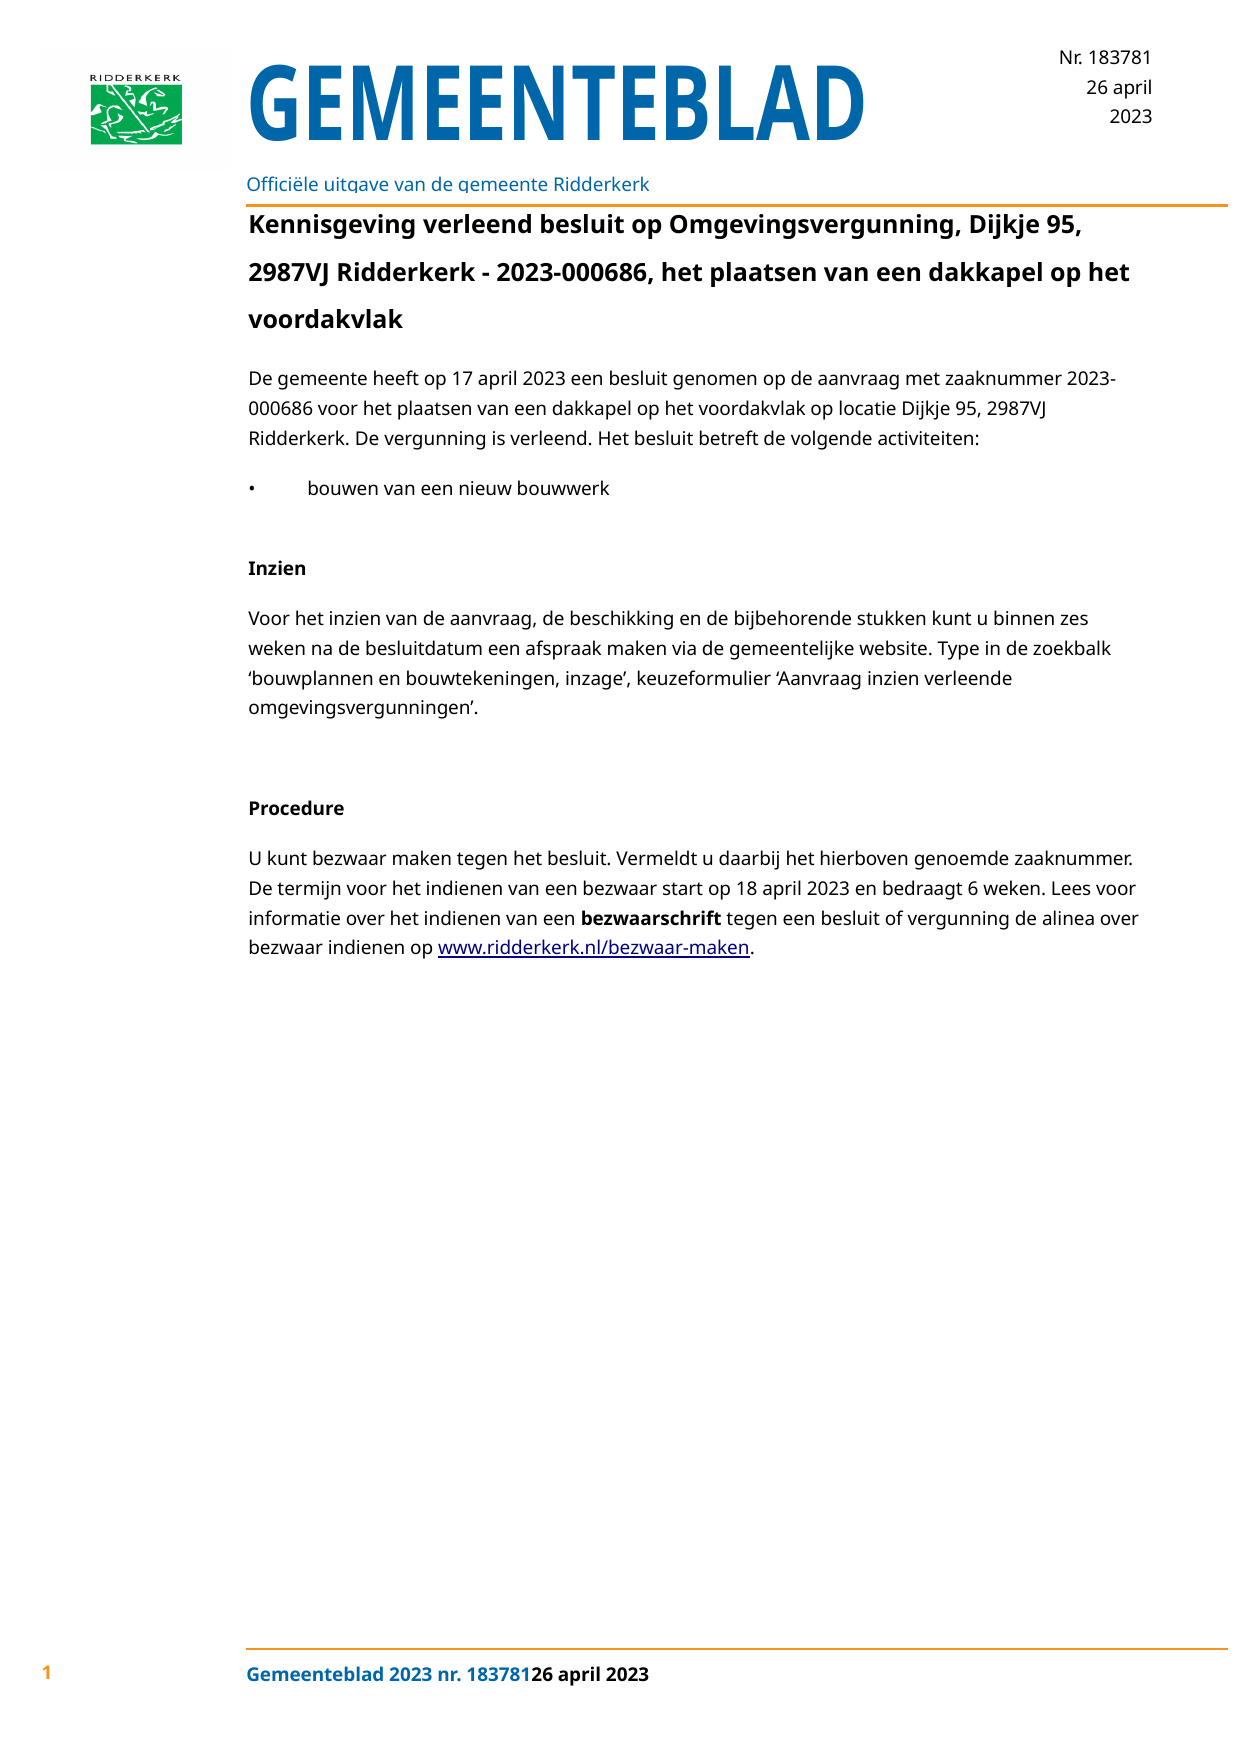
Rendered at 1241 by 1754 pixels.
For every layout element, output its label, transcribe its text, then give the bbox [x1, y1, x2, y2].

list bouwen van een nieuw bouwwerk [248, 475, 1152, 501]
text Voor het inzien van de aanvraag, de beschikking en de bijbehorende stukken kunt u binnen zes weken na de besluitdatum een afspraak maken via de gemeentelijke website. Type in de zoekbalk ‘bouwplannen en bouwtekeningen, inzage’, keuzeformulier ‘Aanvraag inzien verleende omgevingsvergunningen’. [248, 606, 1152, 720]
text Inzien [248, 555, 1152, 581]
picture [41, 47, 231, 172]
text Procedure [248, 795, 1152, 821]
text Kennisgeving verleend besluit op Omgevingsvergunning, Dijkje 95, 2987VJ Ridderkerk - 2023-000686, het plaatsen van een dakkapel op het voordakvlak [248, 207, 1152, 336]
text De gemeente heeft op 17 april 2023 een besluit genomen op de aanvraag met zaaknummer 2023-000686 voor het plaatsen van een dakkapel op het voordakvlak op locatie Dijkje 95, 2987VJ Ridderkerk. De vergunning is verleend. Het besluit betreft de volgende activiteiten: [248, 366, 1152, 450]
text U kunt bezwaar maken tegen het besluit. Vermeldt u daarbij het hierboven genoemde zaaknummer. De termijn voor het indienen van een bezwaar start op 18 april 2023 en bedraagt 6 weken. Lees voor informatie over het indienen van een bezwaarschrift tegen een besluit of vergunning de alinea over bezwaar indienen op www.ridderkerk.nl/bezwaar-maken. [248, 846, 1152, 960]
